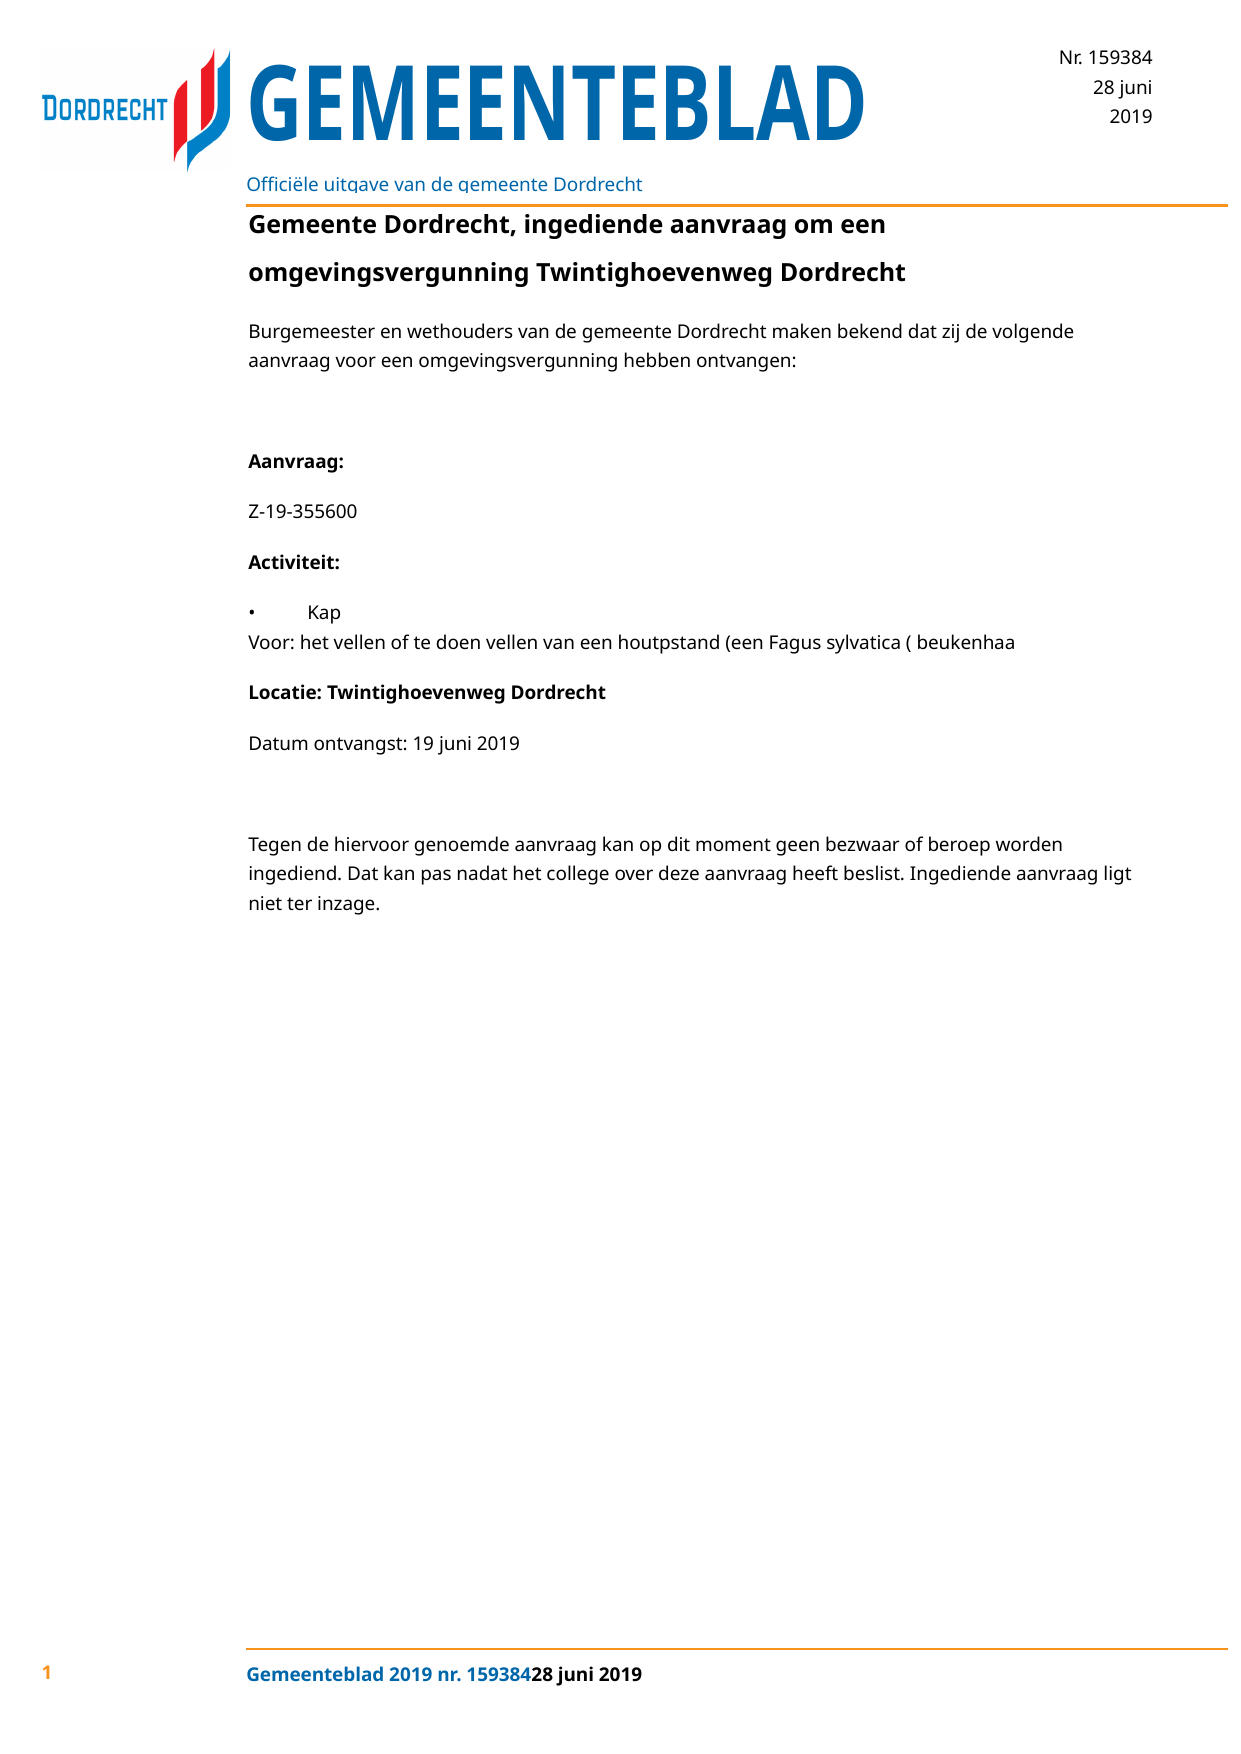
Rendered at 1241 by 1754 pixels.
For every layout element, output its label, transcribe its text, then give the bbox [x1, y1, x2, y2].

text Tegen de hiervoor genoemde aanvraag kan op dit moment geen bezwaar of beroep worden ingediend. Dat kan pas nadat het college over deze aanvraag heeft beslist. Ingediende aanvraag ligt niet ter inzage. [248, 831, 1152, 916]
list Kap [248, 599, 1152, 625]
text Aanvraag: [248, 448, 1152, 474]
text Activiteit: [248, 549, 1152, 575]
text Z-19-355600 [248, 499, 1152, 524]
text Gemeente Dordrecht, ingediende aanvraag om een omgevingsvergunning Twintighoevenweg Dordrecht [248, 207, 1152, 288]
text Datum ontvangst: 19 juni 2019 [248, 730, 1152, 756]
picture [41, 47, 231, 172]
text Burgemeester en wethouders van de gemeente Dordrecht maken bekend dat zij de volgende aanvraag voor een omgevingsvergunning hebben ontvangen: [248, 318, 1152, 373]
text Locatie: Twintighoevenweg Dordrecht [248, 679, 1152, 705]
text Voor: het vellen of te doen vellen van een houtpstand (een Fagus sylvatica ( beukenhaa [248, 629, 1152, 655]
